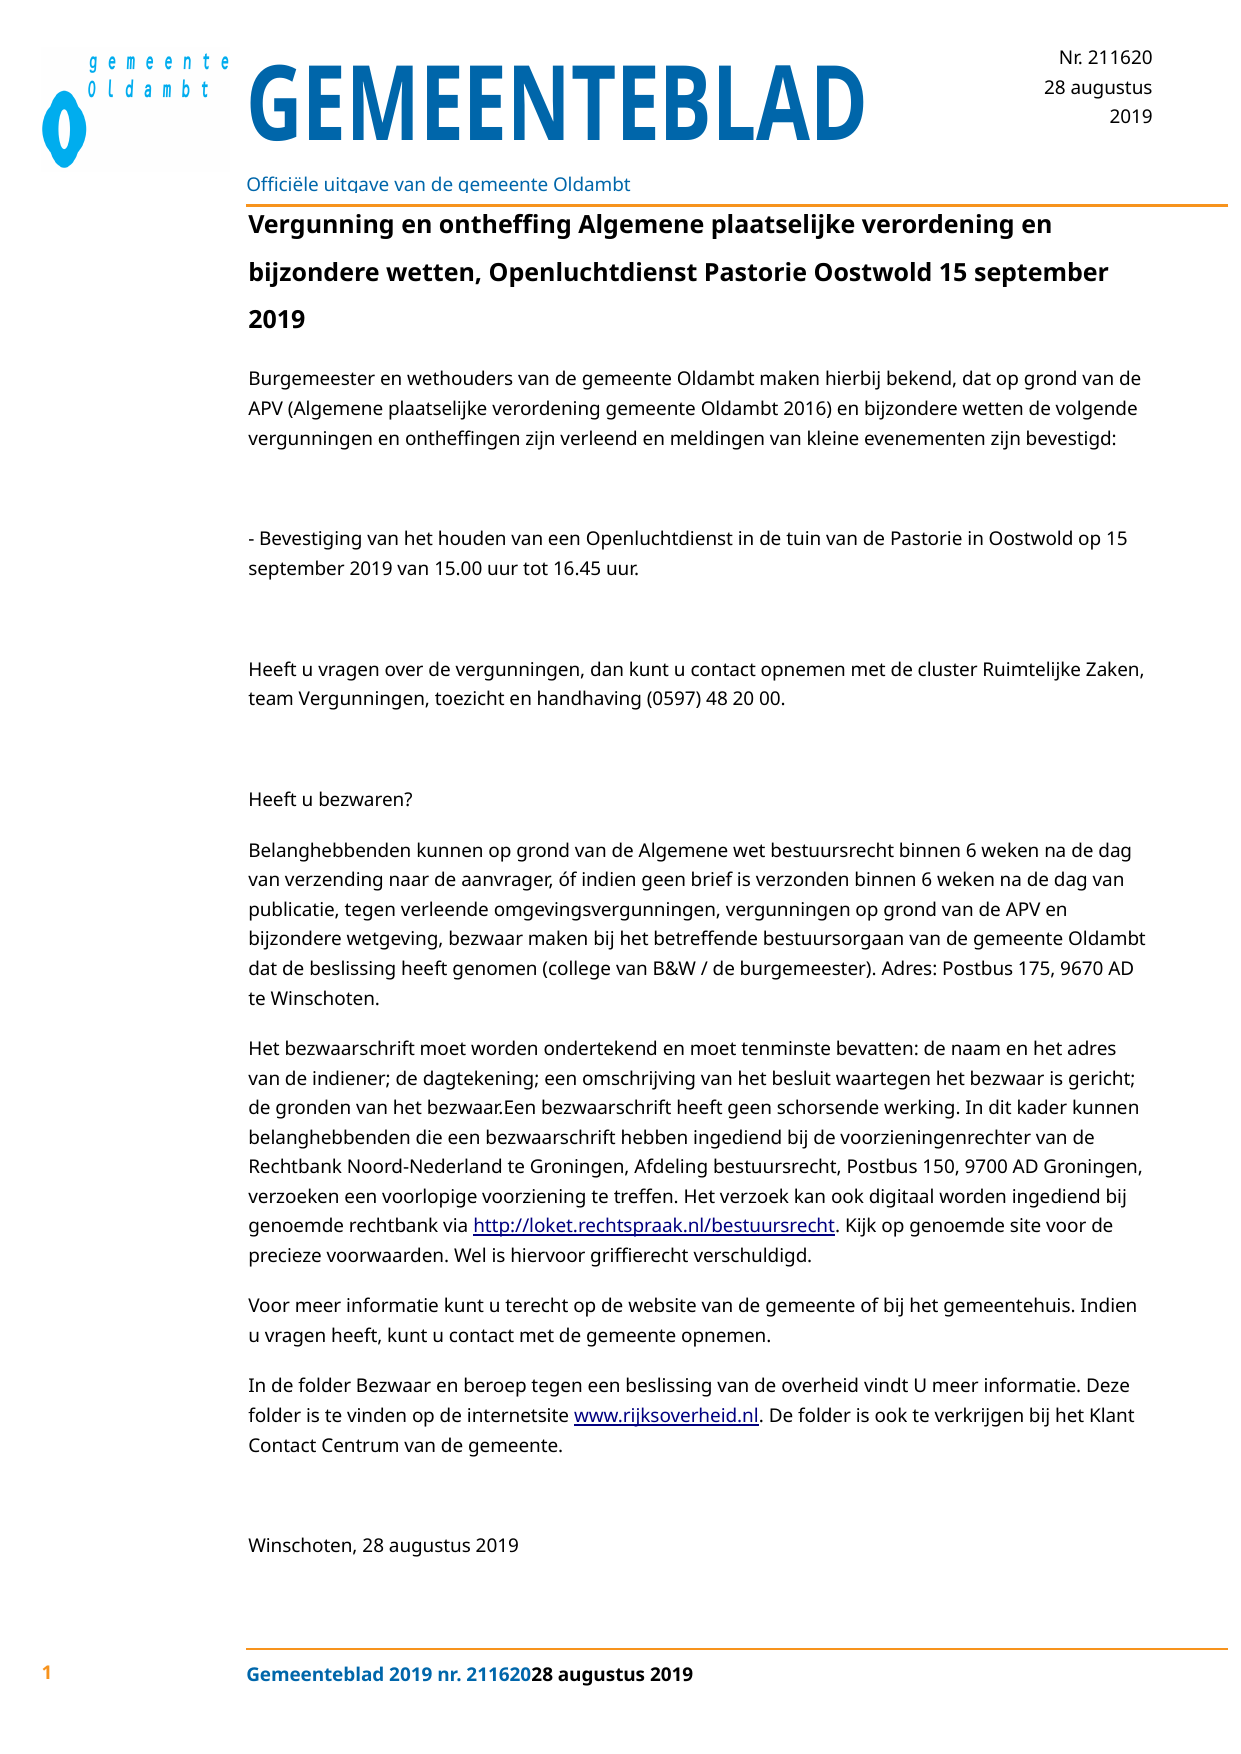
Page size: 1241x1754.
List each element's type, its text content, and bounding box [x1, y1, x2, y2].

text Vergunning en ontheffing Algemene plaatselijke verordening en bijzondere wetten, Openluchtdienst Pastorie Oostwold 15 september 2019 [248, 207, 1152, 336]
text Winschoten, 28 augustus 2019 [248, 1533, 1152, 1558]
text Belanghebbenden kunnen op grond van de Algemene wet bestuursrecht binnen 6 weken na de dag van verzending naar de aanvrager, óf indien geen brief is verzonden binnen 6 weken na de dag van publicatie, tegen verleende omgevingsvergunningen, vergunningen op grond van de APV en bijzondere wetgeving, bezwaar maken bij het betreffende bestuursorgaan van de gemeente Oldambt dat de beslissing heeft genomen (college van B&W / de burgemeester). Adres: Postbus 175, 9670 AD te Winschoten. [248, 837, 1152, 1010]
text Burgemeester en wethouders van de gemeente Oldambt maken hierbij bekend, dat op grond van de APV (Algemene plaatselijke verordening gemeente Oldambt 2016) en bijzondere wetten de volgende vergunningen en ontheffingen zijn verleend en meldingen van kleine evenementen zijn bevestigd: [248, 366, 1152, 450]
text - Bevestiging van het houden van een Openluchtdienst in de tuin van de Pastorie in Oostwold op 15 september 2019 van 15.00 uur tot 16.45 uur. [248, 526, 1152, 581]
text In de folder Bezwaar en beroep tegen een beslissing van de overheid vindt U meer informatie. Deze folder is te vinden op de internetsite www.rijksoverheid.nl. De folder is ook te verkrijgen bij het Klant Contact Centrum van de gemeente. [248, 1373, 1152, 1457]
text Heeft u vragen over de vergunningen, dan kunt u contact opnemen met de cluster Ruimtelijke Zaken, team Vergunningen, toezicht en handhaving (0597) 48 20 00. [248, 656, 1152, 711]
text Voor meer informatie kunt u terecht op de website van de gemeente of bij het gemeentehuis. Indien u vragen heeft, kunt u contact met de gemeente opnemen. [248, 1293, 1152, 1348]
picture [41, 47, 231, 172]
text Het bezwaarschrift moet worden ondertekend en moet tenminste bevatten: de naam en het adres van de indiener; de dagtekening; een omschrijving van het besluit waartegen het bezwaar is gericht; de gronden van het bezwaar.Een bezwaarschrift heeft geen schorsende werking. In dit kader kunnen belanghebbenden die een bezwaarschrift hebben ingediend bij de voorzieningenrechter van de Rechtbank Noord-Nederland te Groningen, Afdeling bestuursrecht, Postbus 150, 9700 AD Groningen, verzoeken een voorlopige voorziening te treffen. Het verzoek kan ook digitaal worden ingediend bij genoemde rechtbank via http://loket.rechtspraak.nl/bestuursrecht. Kijk op genoemde site voor de precieze voorwaarden. Wel is hiervoor griffierecht verschuldigd. [248, 1035, 1152, 1268]
text Heeft u bezwaren? [248, 786, 1152, 812]
